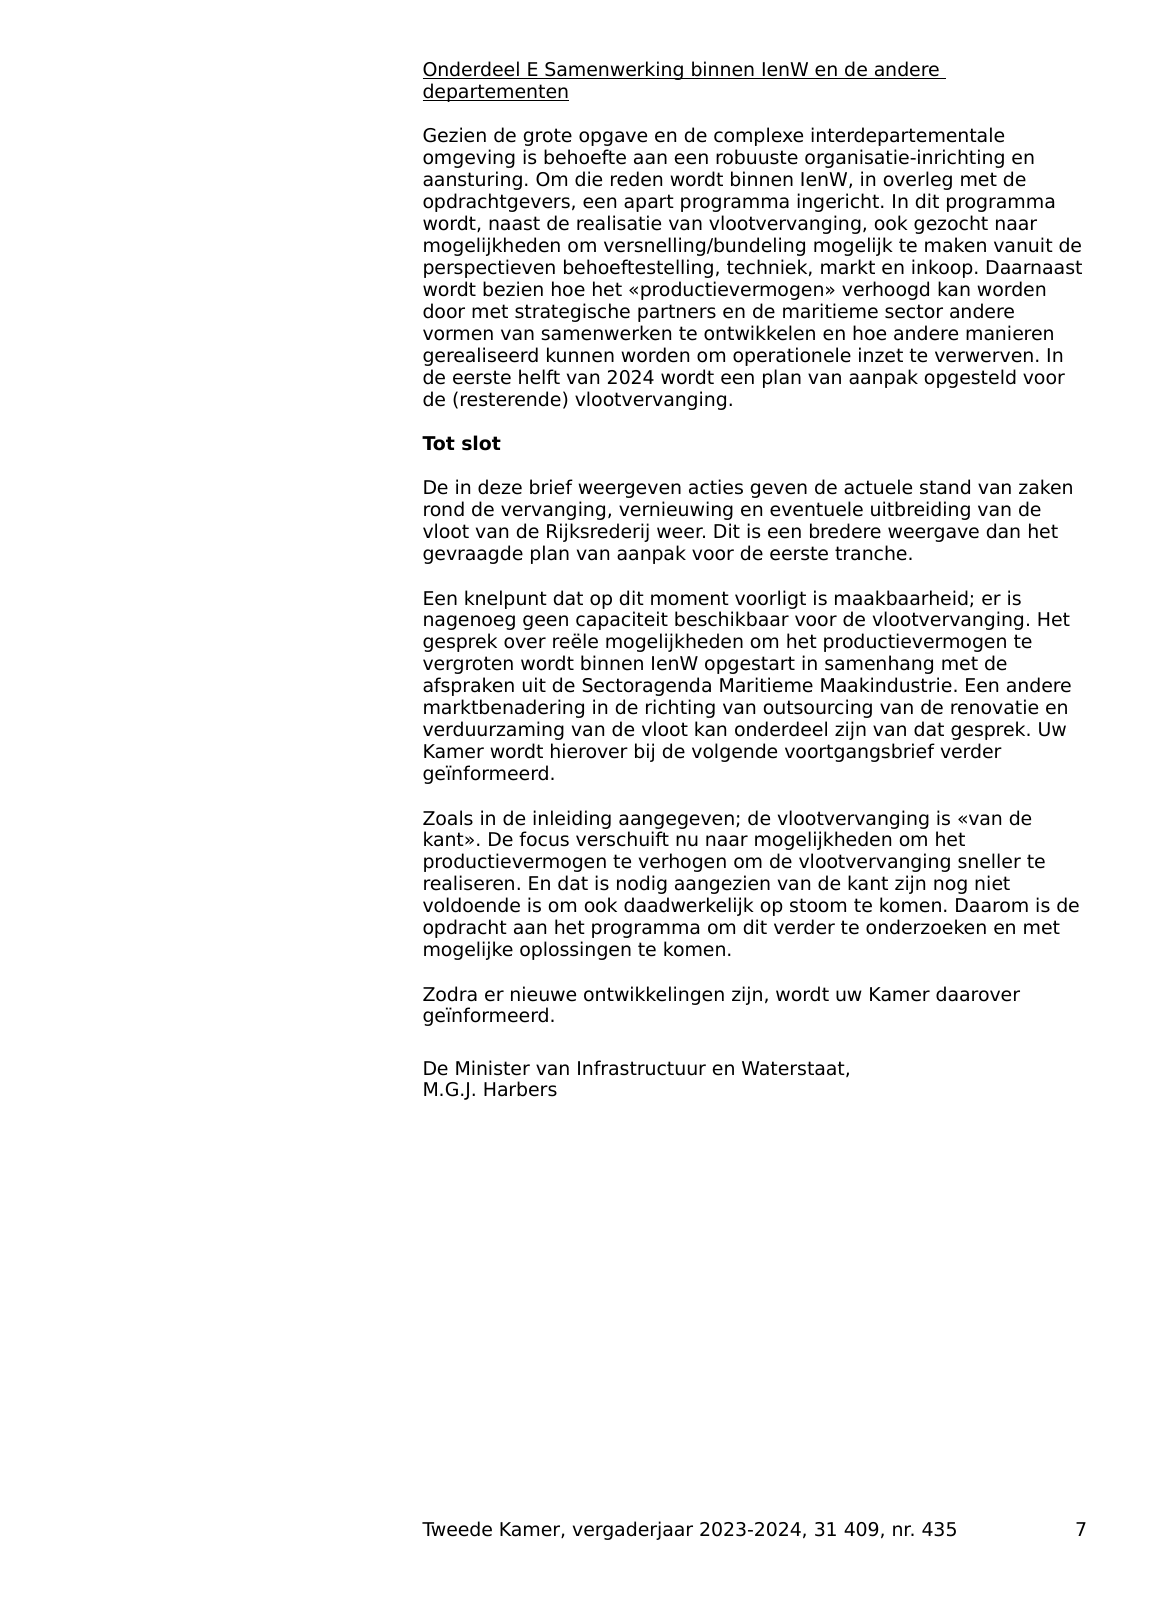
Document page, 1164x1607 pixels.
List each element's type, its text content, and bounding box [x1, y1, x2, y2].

text Zoals in de inleiding aangegeven; de vlootvervanging is «van de kant». De focus verschuift nu naar mogelijkheden om het productievermogen te verhogen om de vlootvervanging sneller te realiseren. En dat is nodig aangezien van de kant zijn nog niet voldoende is om ook daadwerkelijk op stoom te komen. Daarom is de opdracht aan het programma om dit verder te onderzoeken en met mogelijke oplossingen te komen. [422, 807, 1087, 961]
text Zodra er nieuwe ontwikkelingen zijn, wordt uw Kamer daarover geïnformeerd. [422, 983, 1087, 1027]
subtitle Onderdeel E Samenwerking binnen IenW en de andere departementen [422, 59, 1087, 103]
subtitle Tot slot [422, 433, 1087, 455]
text Gezien de grote opgave en de complexe interdepartementale omgeving is behoefte aan een robuuste organisatie-inrichting en aansturing. Om die reden wordt binnen IenW, in overleg met de opdrachtgevers, een apart programma ingericht. In dit programma wordt, naast de realisatie van vlootvervanging, ook gezocht naar mogelijkheden om versnelling/bundeling mogelijk te maken vanuit de perspectieven behoeftestelling, techniek, markt en inkoop. Daarnaast wordt bezien hoe het «productievermogen» verhoogd kan worden door met strategische partners en de maritieme sector andere vormen van samenwerken te ontwikkelen en hoe andere manieren gerealiseerd kunnen worden om operationele inzet te verwerven. In de eerste helft van 2024 wordt een plan van aanpak opgesteld voor de (resterende) vlootvervanging. [422, 125, 1087, 411]
text Een knelpunt dat op dit moment voorligt is maakbaarheid; er is nagenoeg geen capaciteit beschikbaar voor de vlootvervanging. Het gesprek over reële mogelijkheden om het productievermogen te vergroten wordt binnen IenW opgestart in samenhang met de afspraken uit de Sectoragenda Maritieme Maakindustrie. Een andere marktbenadering in de richting van outsourcing van de renovatie en verduurzaming van de vloot kan onderdeel zijn van dat gesprek. Uw Kamer wordt hierover bij de volgende voortgangsbrief verder geïnformeerd. [422, 587, 1087, 785]
text De Minister van Infrastructuur en Waterstaat, M.G.J. Harbers [422, 1057, 1087, 1101]
text De in deze brief weergeven acties geven de actuele stand van zaken rond de vervanging, vernieuwing en eventuele uitbreiding van de vloot van de Rijksrederij weer. Dit is een bredere weergave dan het gevraagde plan van aanpak voor de eerste tranche. [422, 477, 1087, 565]
